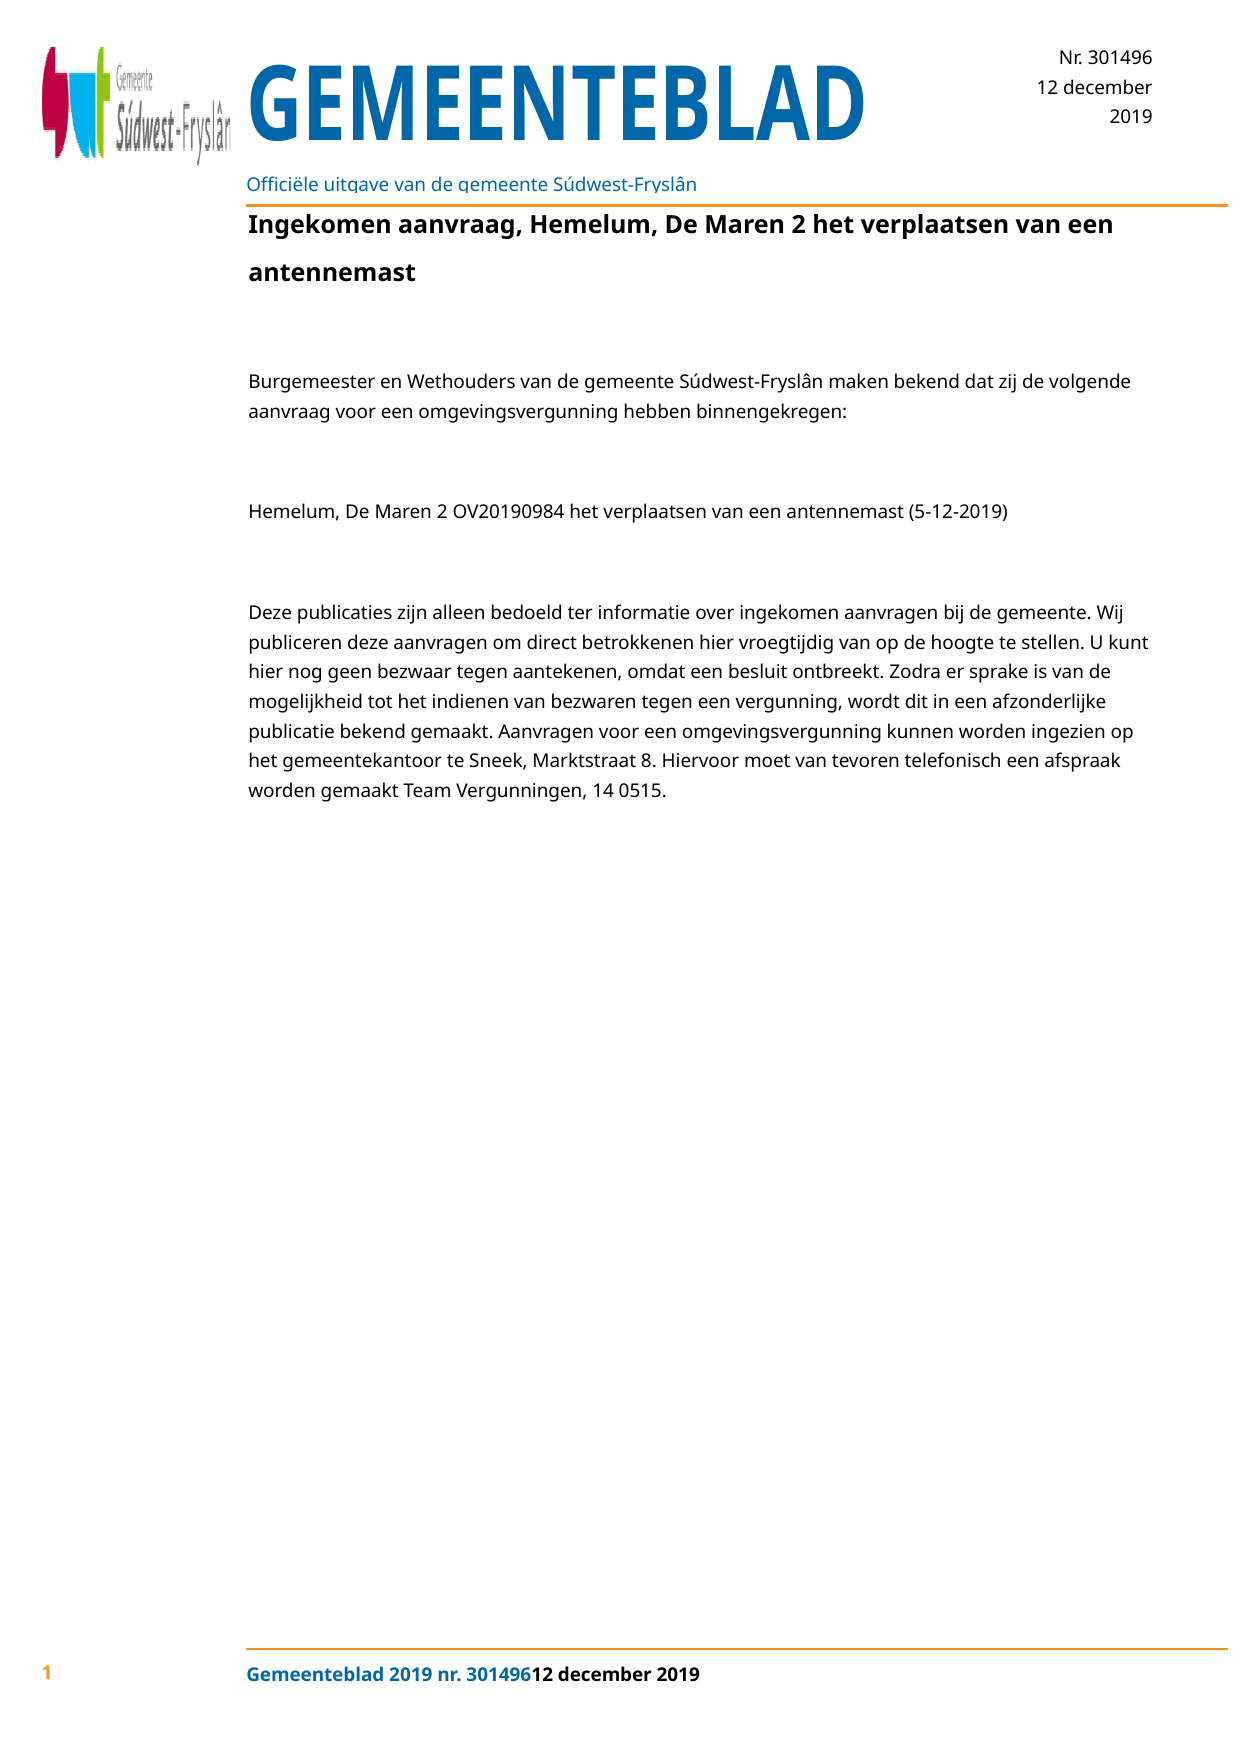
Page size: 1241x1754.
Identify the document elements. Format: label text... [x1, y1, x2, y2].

text Ingekomen aanvraag, Hemelum, De Maren 2 het verplaatsen van een antennemast [248, 207, 1152, 288]
text Burgemeester en Wethouders van de gemeente Súdwest-Fryslân maken bekend dat zij de volgende aanvraag voor een omgevingsvergunning hebben binnengekregen: [248, 368, 1152, 424]
text Deze publicaties zijn alleen bedoeld ter informatie over ingekomen aanvragen bij de gemeente. Wij publiceren deze aanvragen om direct betrokkenen hier vroegtijdig van op de hoogte te stellen. U kunt hier nog geen bezwaar tegen aantekenen, omdat een besluit ontbreekt. Zodra er sprake is van de mogelijkheid tot het indienen van bezwaren tegen een vergunning, wordt dit in een afzonderlijke publicatie bekend gemaakt. Aanvragen voor een omgevingsvergunning kunnen worden ingezien op het gemeentekantoor te Sneek, Marktstraat 8. Hiervoor moet van tevoren telefonisch een afspraak worden gemaakt Team Vergunningen, 14 0515. [248, 599, 1152, 803]
text Hemelum, De Maren 2 OV20190984 het verplaatsen van een antennemast (5-12-2019) [248, 499, 1152, 524]
picture [41, 47, 231, 172]
